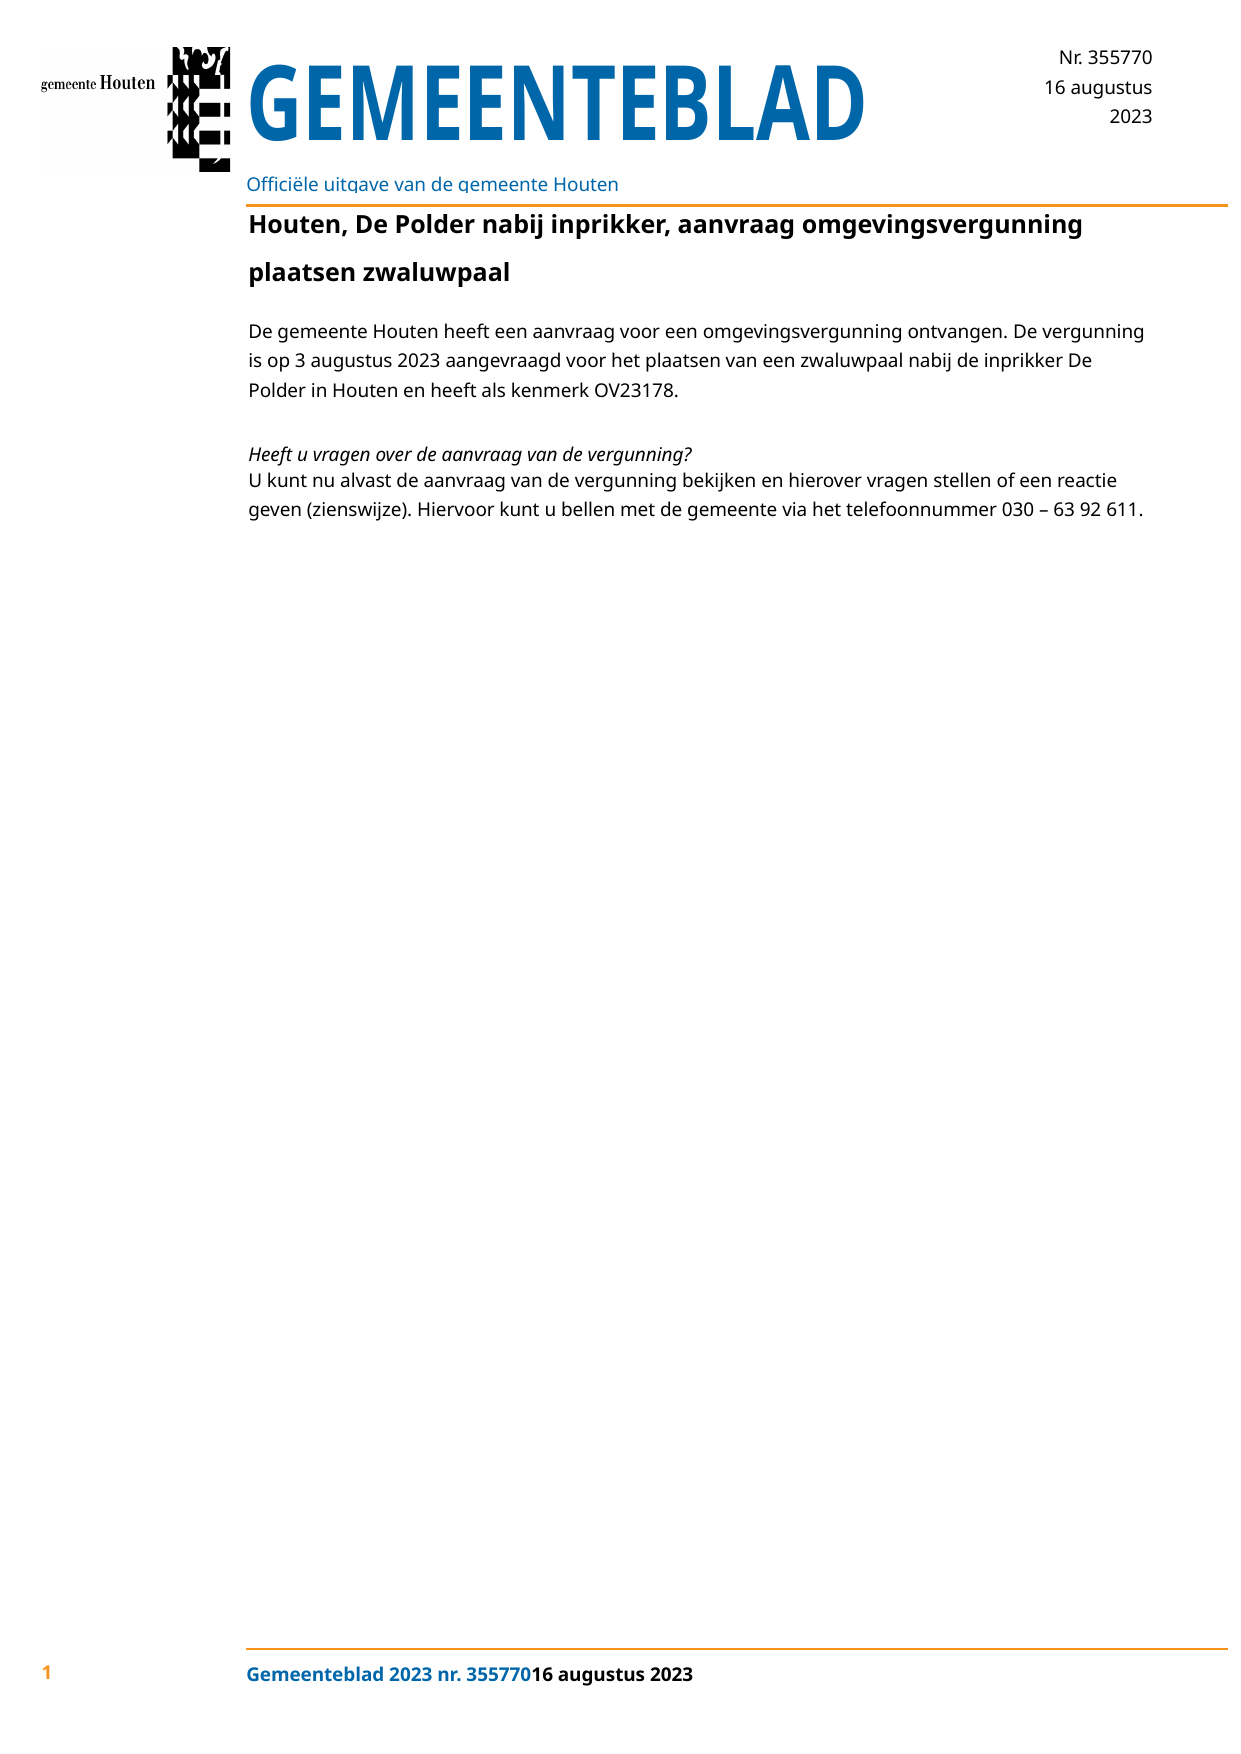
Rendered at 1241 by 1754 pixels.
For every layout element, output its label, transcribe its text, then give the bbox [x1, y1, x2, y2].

picture [41, 47, 231, 172]
text Heeft u vragen over de aanvraag van de vergunning? [248, 441, 1152, 467]
text Houten, De Polder nabij inprikker, aanvraag omgevingsvergunning plaatsen zwaluwpaal [248, 207, 1152, 288]
text De gemeente Houten heeft een aanvraag voor een omgevingsvergunning ontvangen. De vergunning is op 3 augustus 2023 aangevraagd voor het plaatsen van een zwaluwpaal nabij de inprikker De Polder in Houten en heeft als kenmerk OV23178. [248, 318, 1152, 403]
text U kunt nu alvast de aanvraag van de vergunning bekijken en hierover vragen stellen of een reactie geven (zienswijze). Hiervoor kunt u bellen met de gemeente via het telefoonnummer 030 – 63 92 611. [248, 467, 1152, 522]
